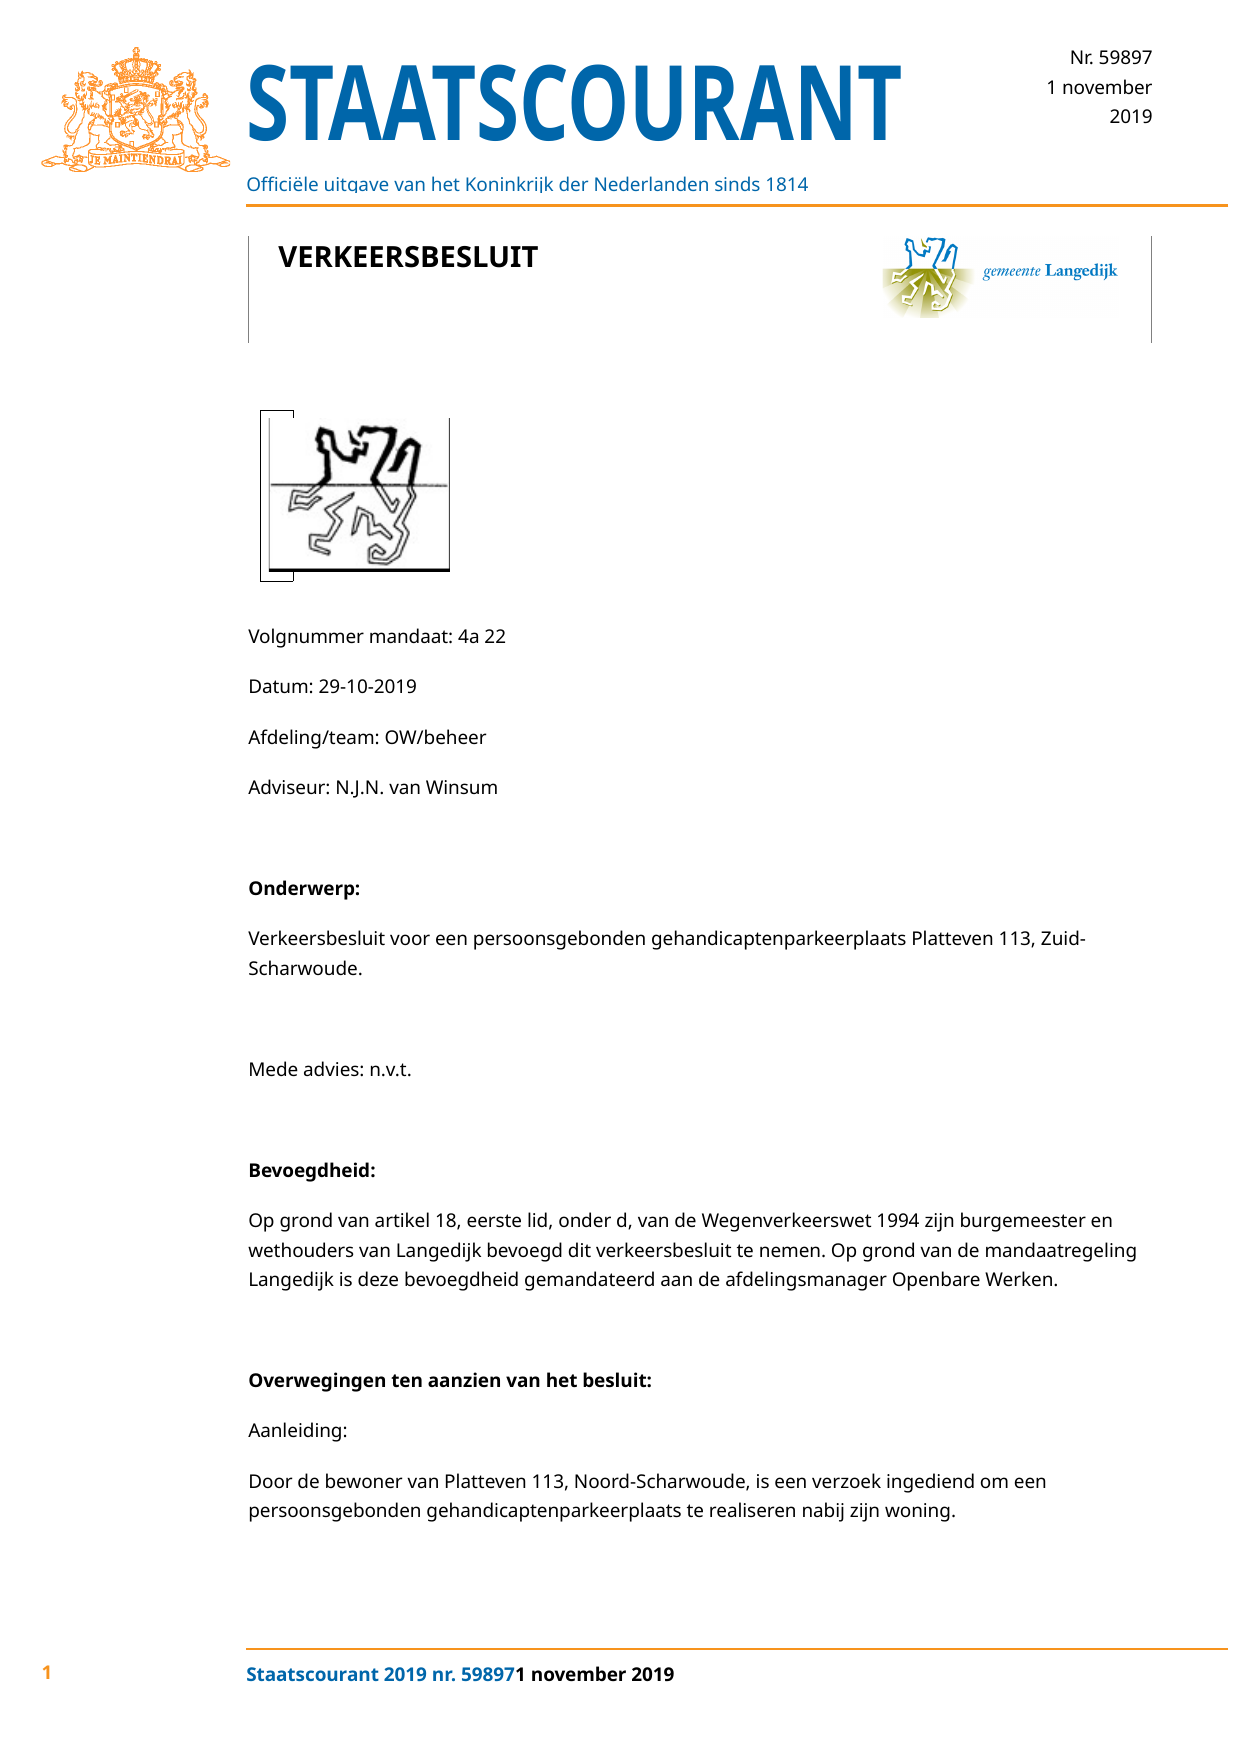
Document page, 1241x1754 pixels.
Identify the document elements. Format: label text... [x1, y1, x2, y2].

text Verkeersbesluit voor een persoonsgebonden gehandicaptenparkeerplaats Platteven 113, Zuid-Scharwoude. [248, 926, 1152, 981]
text Aanleiding: [248, 1418, 1152, 1443]
table_header [850, 236, 1151, 343]
text Afdeling/team: OW/beheer [248, 724, 1152, 749]
text Datum: 29-10-2019 [248, 673, 1152, 699]
text Door de bewoner van Platteven 113, Noord-Scharwoude, is een verzoek ingediend om een persoonsgebonden gehandicaptenparkeerplaats te realiseren nabij zijn woning. [248, 1468, 1152, 1523]
text Bevoegdheid: [248, 1157, 1152, 1182]
picture [268, 418, 450, 572]
picture [882, 236, 1119, 318]
text Op grond van artikel 18, eerste lid, onder d, van de Wegenverkeerswet 1994 zijn burgemeester en wethouders van Langedijk bevoegd dit verkeersbesluit te nemen. Op grond van de mandaatregeling Langedijk is deze bevoegdheid gemandateerd aan de afdelingsmanager Openbare Werken. [248, 1207, 1152, 1292]
text Volgnummer mandaat: 4a 22 [248, 623, 1152, 649]
table_header VERKEERSBESLUIT [249, 236, 850, 343]
text Mede advies: n.v.t. [248, 1056, 1152, 1082]
text Overwegingen ten aanzien van het besluit: [248, 1367, 1152, 1393]
picture [41, 47, 231, 172]
text Onderwerp: [248, 875, 1152, 901]
text Adviseur: N.J.N. van Winsum [248, 774, 1152, 800]
